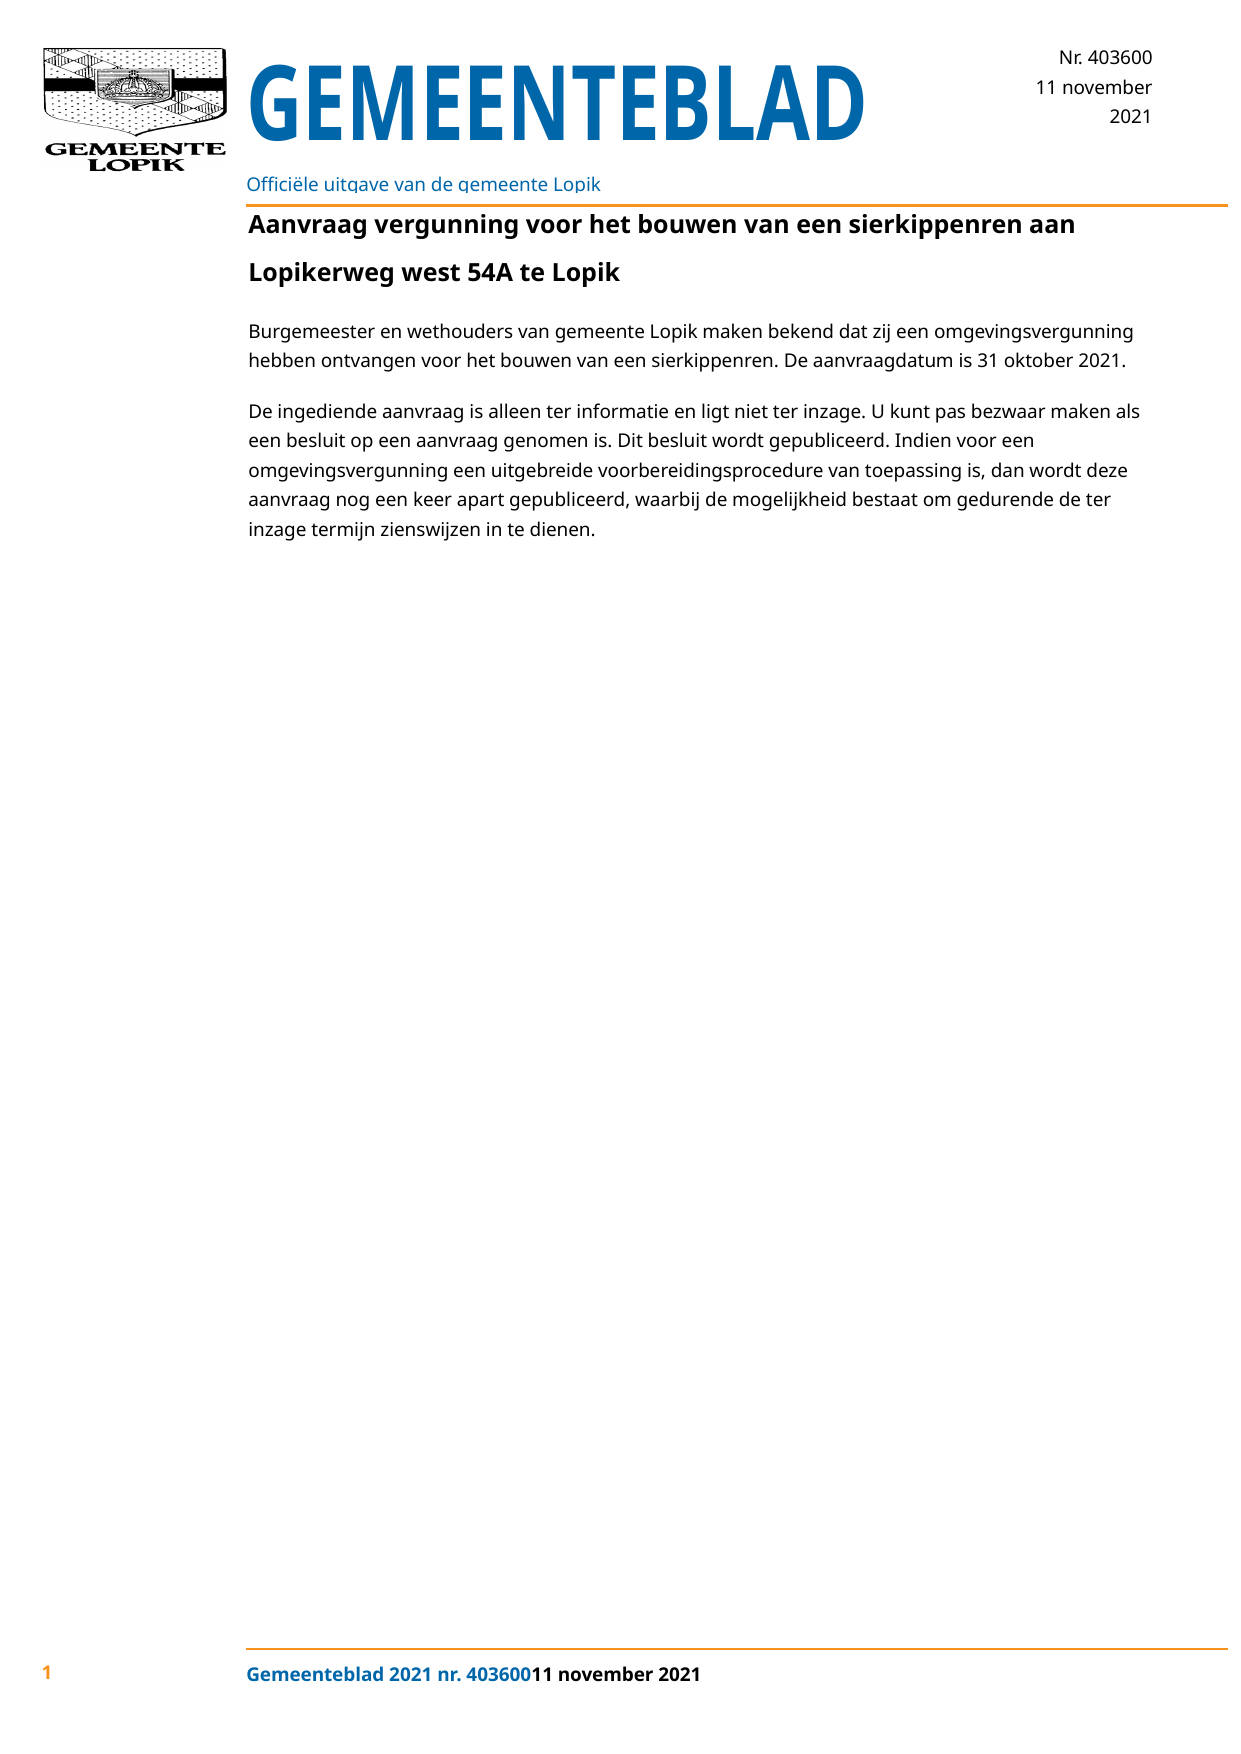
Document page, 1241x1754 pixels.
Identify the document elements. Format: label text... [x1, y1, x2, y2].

text Aanvraag vergunning voor het bouwen van een sierkippenren aan Lopikerweg west 54A te Lopik [248, 207, 1152, 288]
text Burgemeester en wethouders van gemeente Lopik maken bekend dat zij een omgevingsvergunning hebben ontvangen voor het bouwen van een sierkippenren. De aanvraagdatum is 31 oktober 2021. [248, 318, 1152, 373]
text De ingediende aanvraag is alleen ter informatie en ligt niet ter inzage. U kunt pas bezwaar maken als een besluit op een aanvraag genomen is. Dit besluit wordt gepubliceerd. Indien voor een omgevingsvergunning een uitgebreide voorbereidingsprocedure van toepassing is, dan wordt deze aanvraag nog een keer apart gepubliceerd, waarbij de mogelijkheid bestaat om gedurende de ter inzage termijn zienswijzen in te dienen. [248, 398, 1152, 542]
picture [41, 47, 231, 172]
